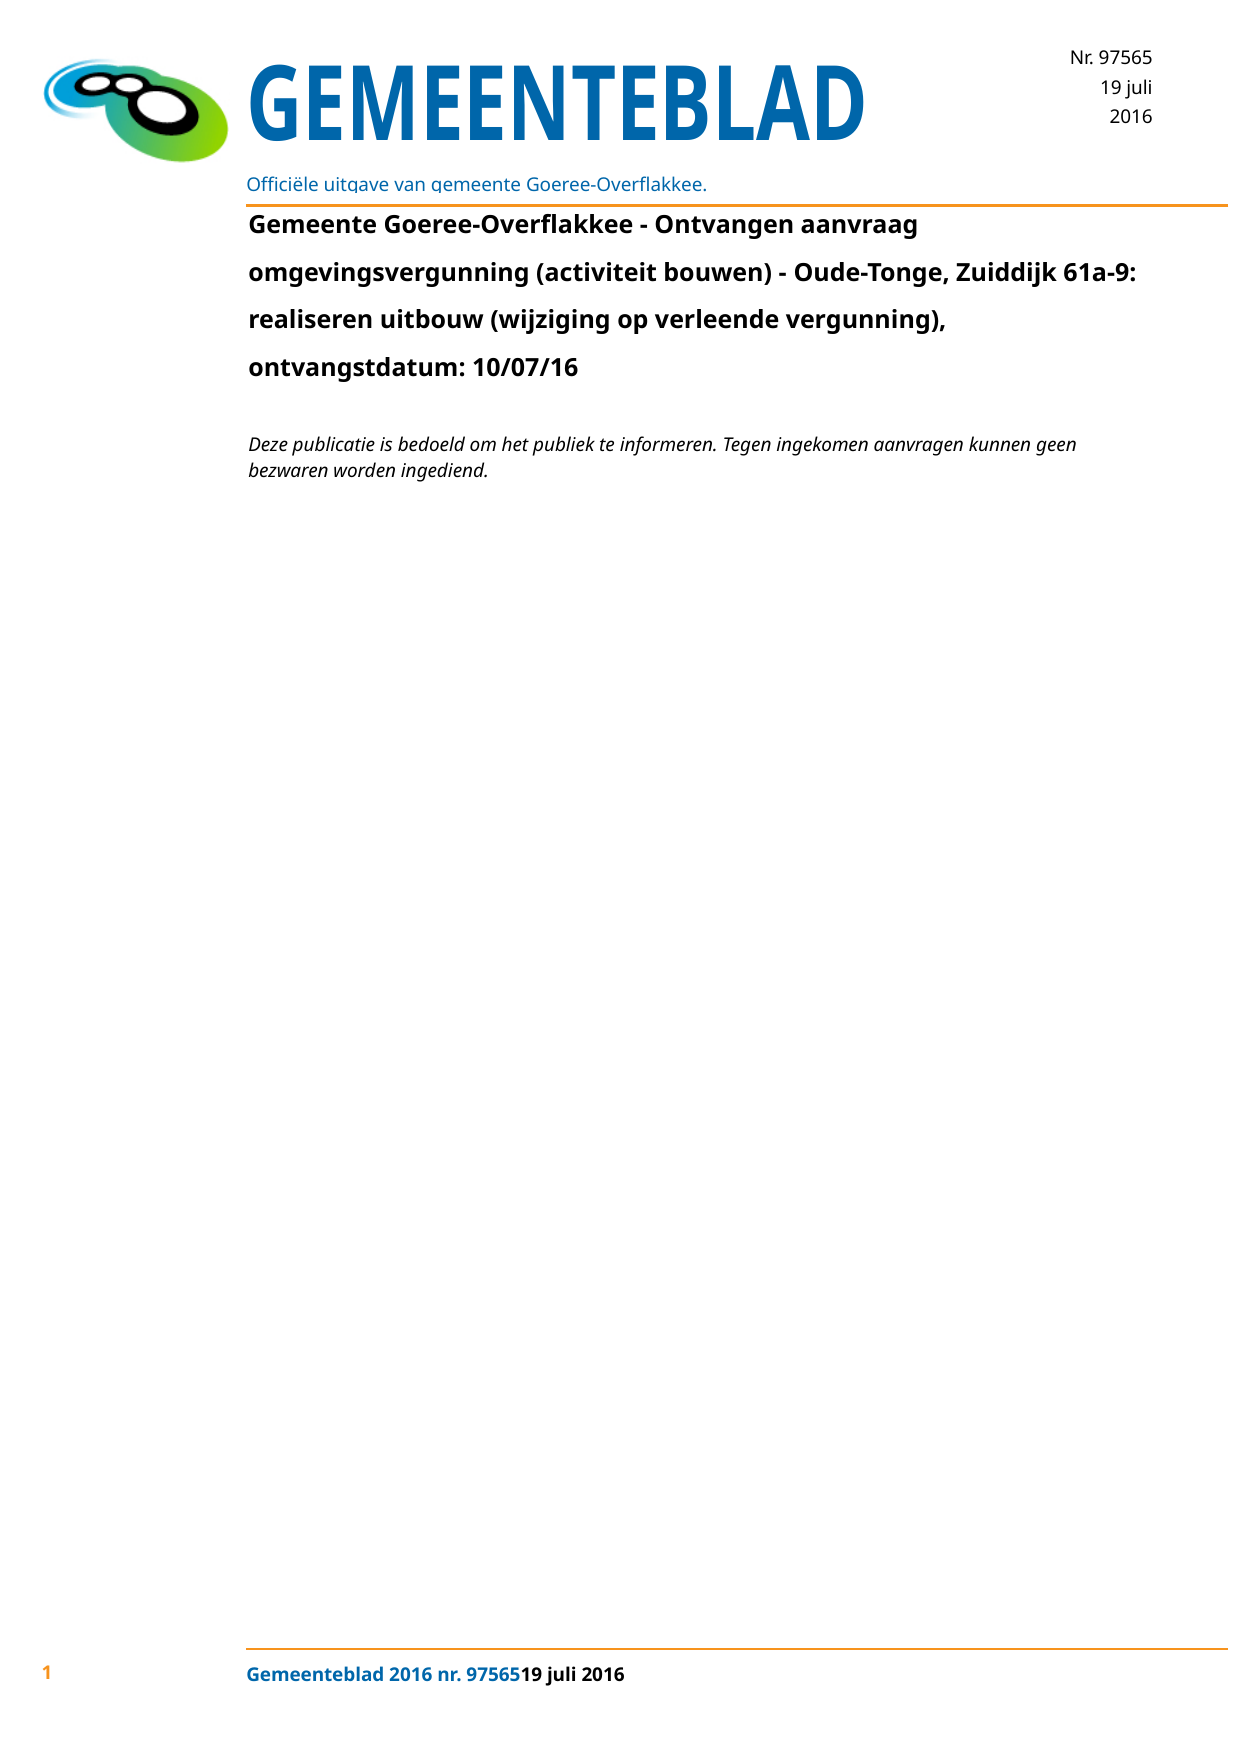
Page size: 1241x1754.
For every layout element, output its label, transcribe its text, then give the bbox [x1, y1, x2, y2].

text Gemeente Goeree-Overflakkee - Ontvangen aanvraag omgevingsvergunning (activiteit bouwen) - Oude-Tonge, Zuiddijk 61a-9: realiseren uitbouw (wijziging op verleende vergunning), ontvangstdatum: 10/07/16 [248, 207, 1152, 384]
picture [41, 47, 231, 172]
text Deze publicatie is bedoeld om het publiek te informeren. Tegen ingekomen aanvragen kunnen geen bezwaren worden ingediend. [248, 431, 1152, 483]
